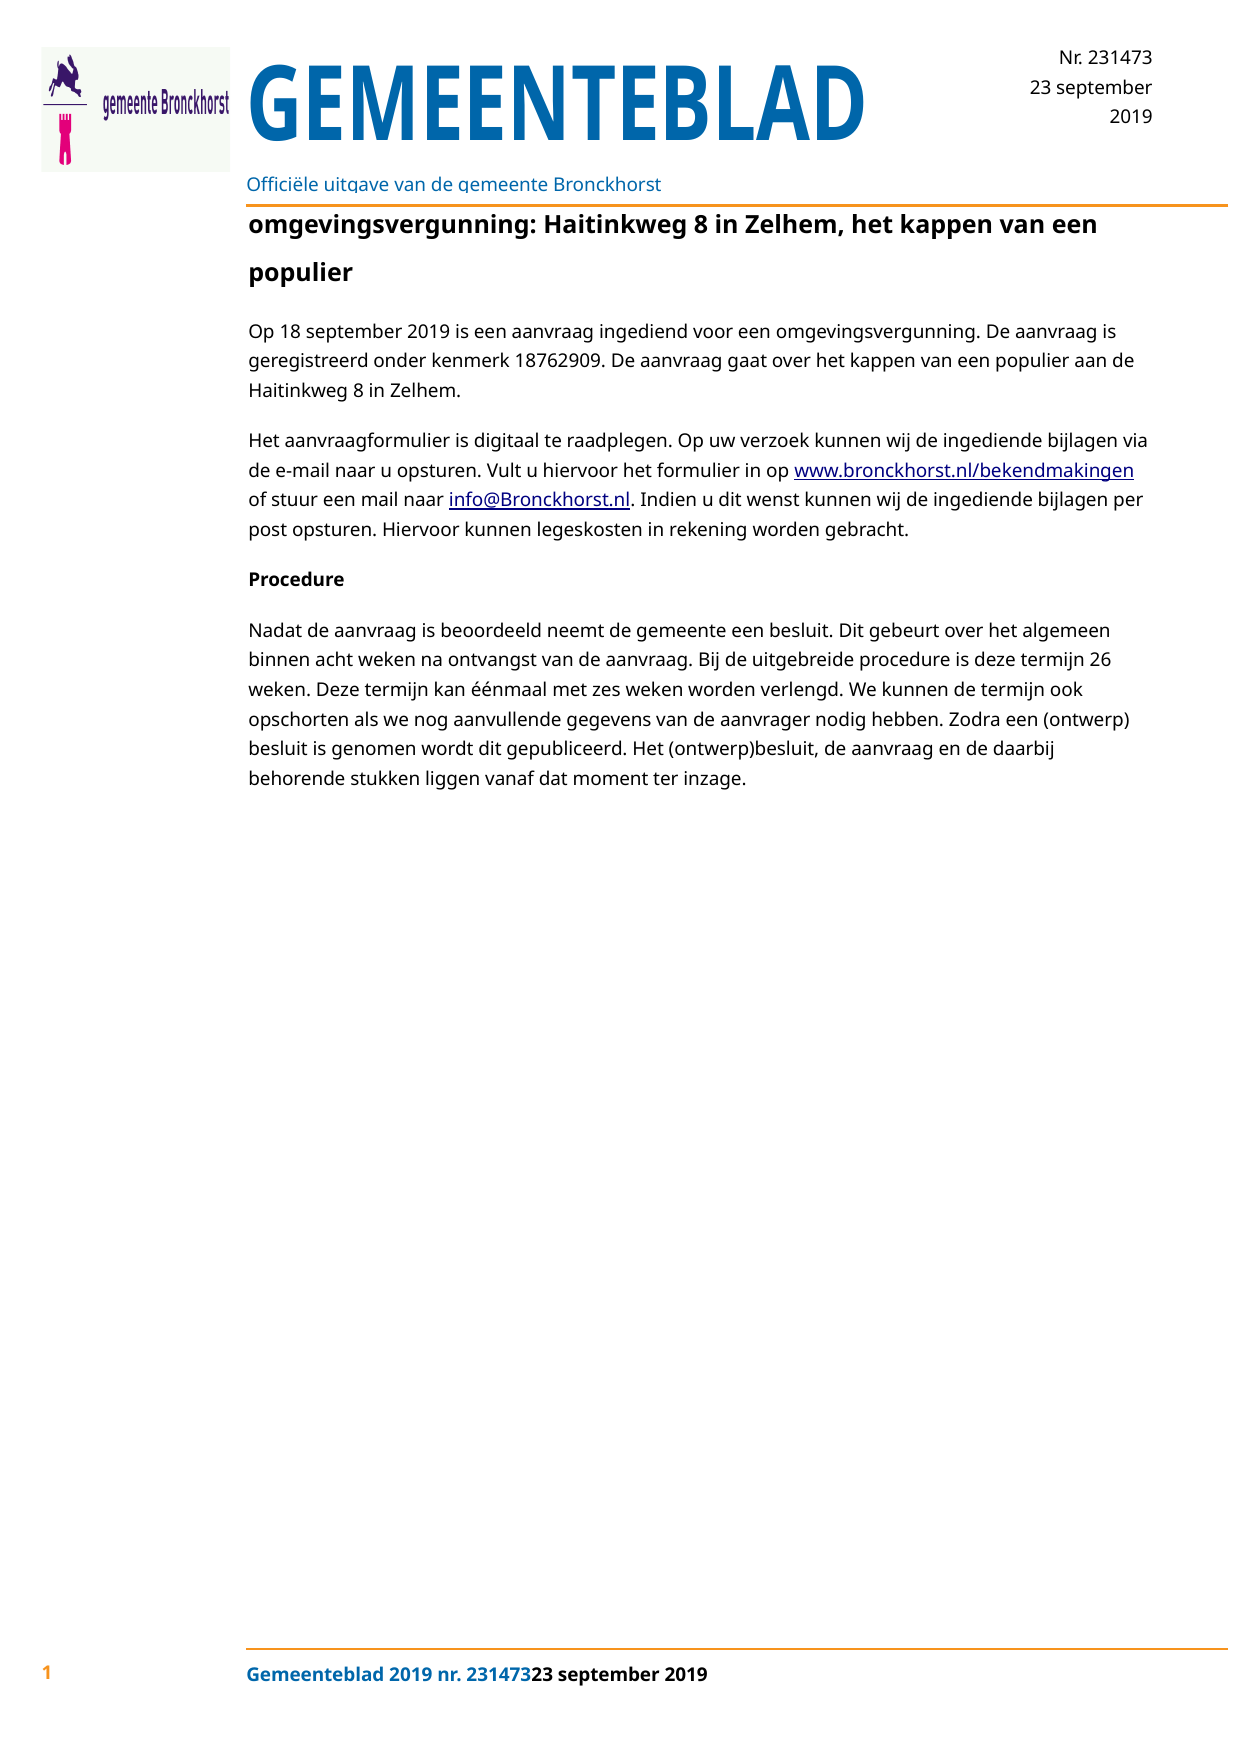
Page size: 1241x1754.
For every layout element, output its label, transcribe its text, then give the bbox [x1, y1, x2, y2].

text Nadat de aanvraag is beoordeeld neemt de gemeente een besluit. Dit gebeurt over het algemeen binnen acht weken na ontvangst van de aanvraag. Bij de uitgebreide procedure is deze termijn 26 weken. Deze termijn kan éénmaal met zes weken worden verlengd. We kunnen de termijn ook opschorten als we nog aanvullende gegevens van de aanvrager nodig hebben. Zodra een (ontwerp) besluit is genomen wordt dit gepubliceerd. Het (ontwerp)besluit, de aanvraag en de daarbij behorende stukken liggen vanaf dat moment ter inzage. [248, 617, 1152, 791]
text omgevingsvergunning: Haitinkweg 8 in Zelhem, het kappen van een populier [248, 207, 1152, 288]
text Het aanvraagformulier is digitaal te raadplegen. Op uw verzoek kunnen wij de ingediende bijlagen via de e-mail naar u opsturen. Vult u hiervoor het formulier in op www.bronckhorst.nl/bekendmakingen of stuur een mail naar info@Bronckhorst.nl. Indien u dit wenst kunnen wij de ingediende bijlagen per post opsturen. Hiervoor kunnen legeskosten in rekening worden gebracht. [248, 427, 1152, 542]
text Op 18 september 2019 is een aanvraag ingediend voor een omgevingsvergunning. De aanvraag is geregistreerd onder kenmerk 18762909. De aanvraag gaat over het kappen van een populier aan de Haitinkweg 8 in Zelhem. [248, 318, 1152, 403]
text Procedure [248, 567, 1152, 592]
picture [41, 47, 231, 172]
